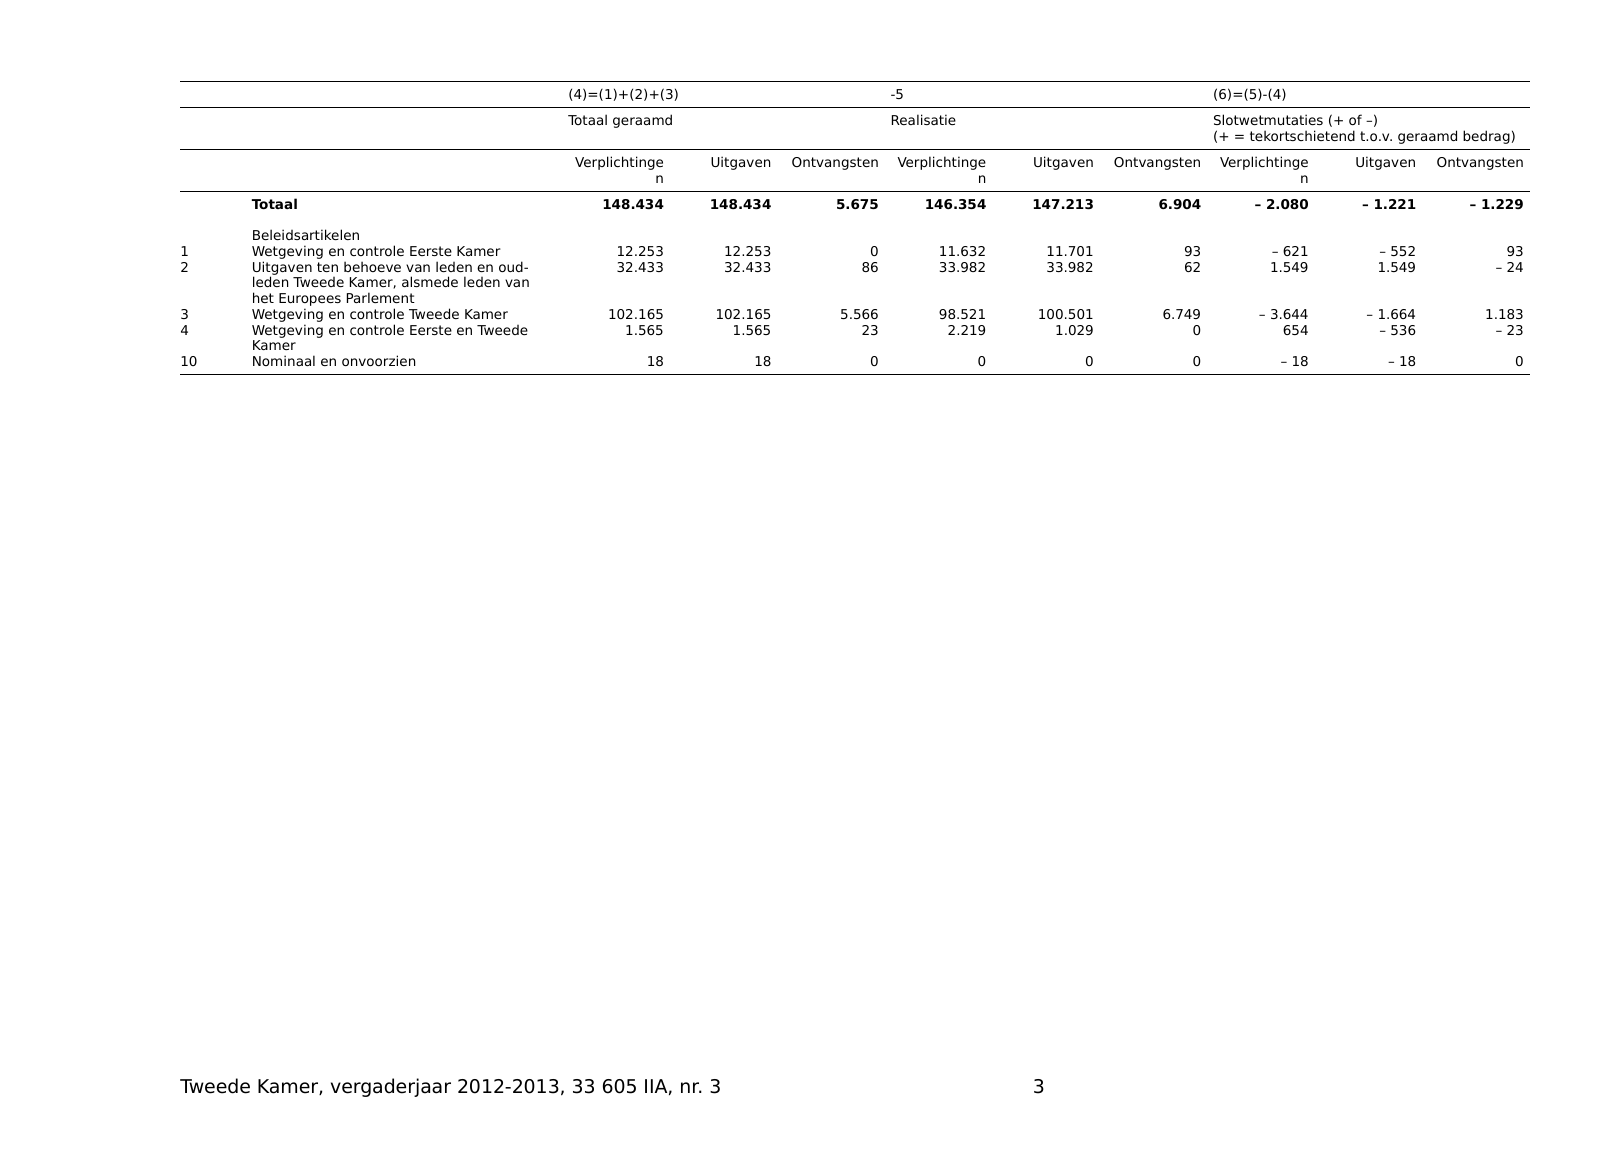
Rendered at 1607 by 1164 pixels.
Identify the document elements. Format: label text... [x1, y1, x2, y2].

table_header -5 [885, 82, 1207, 107]
table_cell 1 [180, 244, 246, 259]
table_cell Wetgeving en controle Eerste Kamer [246, 244, 562, 259]
table_cell [1100, 212, 1207, 228]
table_cell 0 [1100, 354, 1207, 374]
table_cell [180, 212, 246, 228]
table_cell Realisatie [885, 108, 1207, 149]
table_cell – 552 [1314, 244, 1422, 259]
table_cell 12.253 [562, 244, 669, 259]
table_cell [180, 150, 246, 191]
table_cell [246, 212, 562, 228]
table_cell [1207, 228, 1314, 244]
table_cell 33.982 [992, 260, 1099, 307]
table_cell 5.675 [777, 192, 884, 212]
table_cell 102.165 [562, 307, 669, 322]
table_cell – 536 [1314, 323, 1422, 354]
table_cell 93 [1422, 244, 1529, 259]
table_cell 1.549 [1314, 260, 1422, 307]
table_cell Wetgeving en controle Tweede Kamer [246, 307, 562, 322]
table_cell [777, 228, 884, 244]
table_cell [670, 212, 777, 228]
table_cell Totaal [246, 192, 562, 212]
table_cell 1.565 [670, 323, 777, 354]
table_cell 0 [1100, 323, 1207, 354]
table_cell [562, 212, 669, 228]
table_cell 11.701 [992, 244, 1099, 259]
table_cell – 1.229 [1422, 192, 1529, 212]
table_cell – 18 [1207, 354, 1314, 374]
table_cell Verplichtingen [562, 150, 669, 191]
table_cell 100.501 [992, 307, 1099, 322]
table_cell [1100, 228, 1207, 244]
table_cell Nominaal en onvoorzien [246, 354, 562, 374]
table_cell 1.029 [992, 323, 1099, 354]
table_cell – 2.080 [1207, 192, 1314, 212]
table_cell 0 [992, 354, 1099, 374]
table_cell 33.982 [885, 260, 992, 307]
table_cell [1207, 212, 1314, 228]
table_cell 102.165 [670, 307, 777, 322]
table_cell Beleidsartikelen [246, 228, 562, 244]
table_cell Uitgaven ten behoeve van leden en oud-leden Tweede Kamer, alsmede leden van het Europees Parlement [246, 260, 562, 307]
table_cell [246, 108, 562, 149]
table_cell 1.565 [562, 323, 669, 354]
table_header (4)=(1)+(2)+(3) [562, 82, 884, 107]
table_cell [180, 108, 246, 149]
table_cell [1314, 228, 1422, 244]
table_cell 23 [777, 323, 884, 354]
table_cell 654 [1207, 323, 1314, 354]
table_cell [885, 212, 992, 228]
table_cell 148.434 [670, 192, 777, 212]
table_cell 2.219 [885, 323, 992, 354]
table_cell Uitgaven [670, 150, 777, 191]
table_cell Ontvangsten [1100, 150, 1207, 191]
table_cell 62 [1100, 260, 1207, 307]
table_cell Uitgaven [1314, 150, 1422, 191]
table_cell [885, 228, 992, 244]
table_cell 0 [777, 244, 884, 259]
table_cell 148.434 [562, 192, 669, 212]
table_cell 3 [180, 307, 246, 322]
table_cell [1422, 212, 1529, 228]
table_cell 6.749 [1100, 307, 1207, 322]
table_cell Wetgeving en controle Eerste en Tweede Kamer [246, 323, 562, 354]
table_cell 86 [777, 260, 884, 307]
table_cell 32.433 [562, 260, 669, 307]
table_cell 12.253 [670, 244, 777, 259]
table_cell 147.213 [992, 192, 1099, 212]
table_cell – 18 [1314, 354, 1422, 374]
table_cell 1.183 [1422, 307, 1529, 322]
table_cell 6.904 [1100, 192, 1207, 212]
table_cell 18 [562, 354, 669, 374]
table_cell Uitgaven [992, 150, 1099, 191]
table_cell 5.566 [777, 307, 884, 322]
table_cell – 3.644 [1207, 307, 1314, 322]
table_cell [670, 228, 777, 244]
table_cell 146.354 [885, 192, 992, 212]
table_cell [180, 228, 246, 244]
table_cell [992, 212, 1099, 228]
table_cell Totaal geraamd [562, 108, 884, 149]
table_cell [777, 212, 884, 228]
table_cell [1422, 228, 1529, 244]
table_cell Verplichtingen [885, 150, 992, 191]
table_cell [562, 228, 669, 244]
table_header (6)=(5)-(4) [1207, 82, 1529, 107]
table_cell 0 [777, 354, 884, 374]
table_cell Ontvangsten [777, 150, 884, 191]
table_cell [992, 228, 1099, 244]
table_cell – 1.221 [1314, 192, 1422, 212]
table_cell 4 [180, 323, 246, 354]
table_cell Verplichtingen [1207, 150, 1314, 191]
table_cell – 1.664 [1314, 307, 1422, 322]
table_cell – 23 [1422, 323, 1529, 354]
table_cell 32.433 [670, 260, 777, 307]
table_cell – 24 [1422, 260, 1529, 307]
table_cell 11.632 [885, 244, 992, 259]
table_cell 1.549 [1207, 260, 1314, 307]
table_cell 0 [1422, 354, 1529, 374]
table_cell Ontvangsten [1422, 150, 1529, 191]
table_cell 2 [180, 260, 246, 307]
table_cell 10 [180, 354, 246, 374]
table_header [246, 82, 562, 107]
table_cell Slotwetmutaties (+ of –) (+ = tekortschietend t.o.v. geraamd bedrag) [1207, 108, 1529, 149]
table_cell [1314, 212, 1422, 228]
table_cell – 621 [1207, 244, 1314, 259]
table_cell [180, 192, 246, 212]
table_cell 98.521 [885, 307, 992, 322]
table_cell [246, 150, 562, 191]
table_header [180, 82, 246, 107]
table_cell 93 [1100, 244, 1207, 259]
table_cell 0 [885, 354, 992, 374]
table_cell 18 [670, 354, 777, 374]
